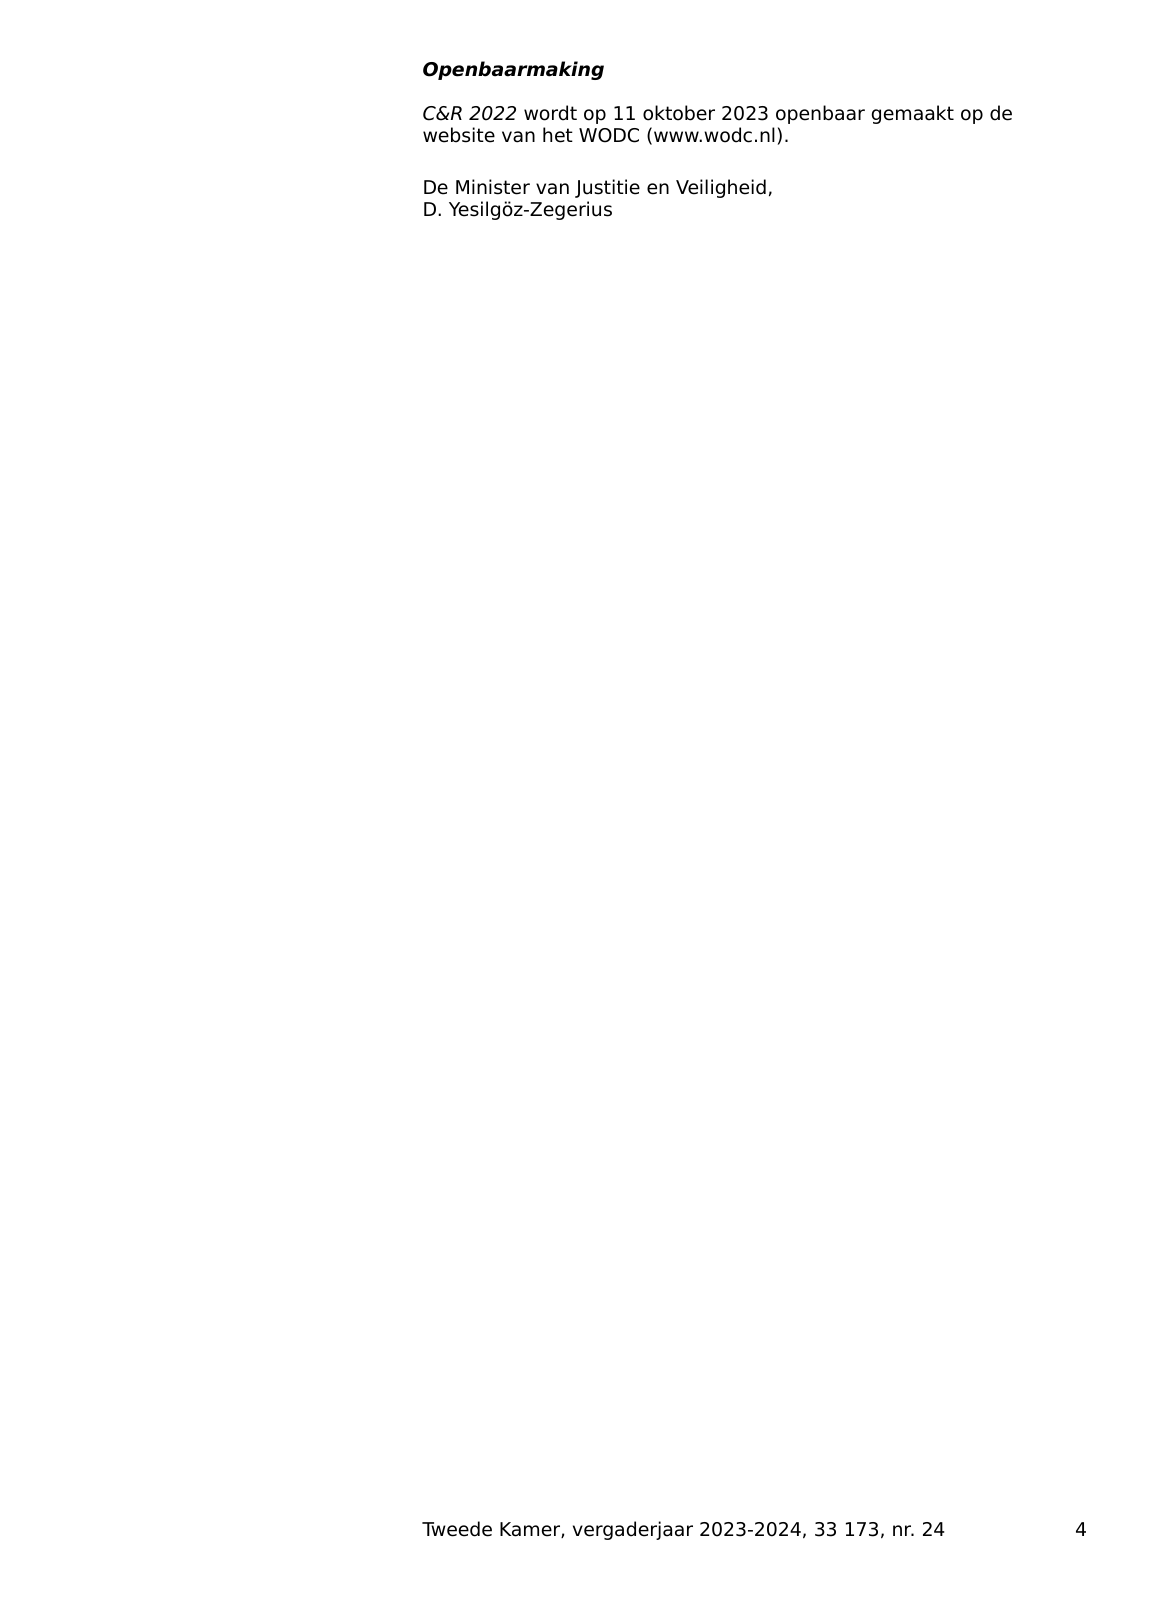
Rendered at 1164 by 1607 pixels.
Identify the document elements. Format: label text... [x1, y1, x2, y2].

text C&R 2022 wordt op 11 oktober 2023 openbaar gemaakt op de website van het WODC (www.wodc.nl). [422, 103, 1087, 147]
text De Minister van Justitie en Veiligheid, D. Yesilgöz-Zegerius [422, 177, 1087, 221]
subtitle Openbaarmaking [422, 59, 1087, 81]
